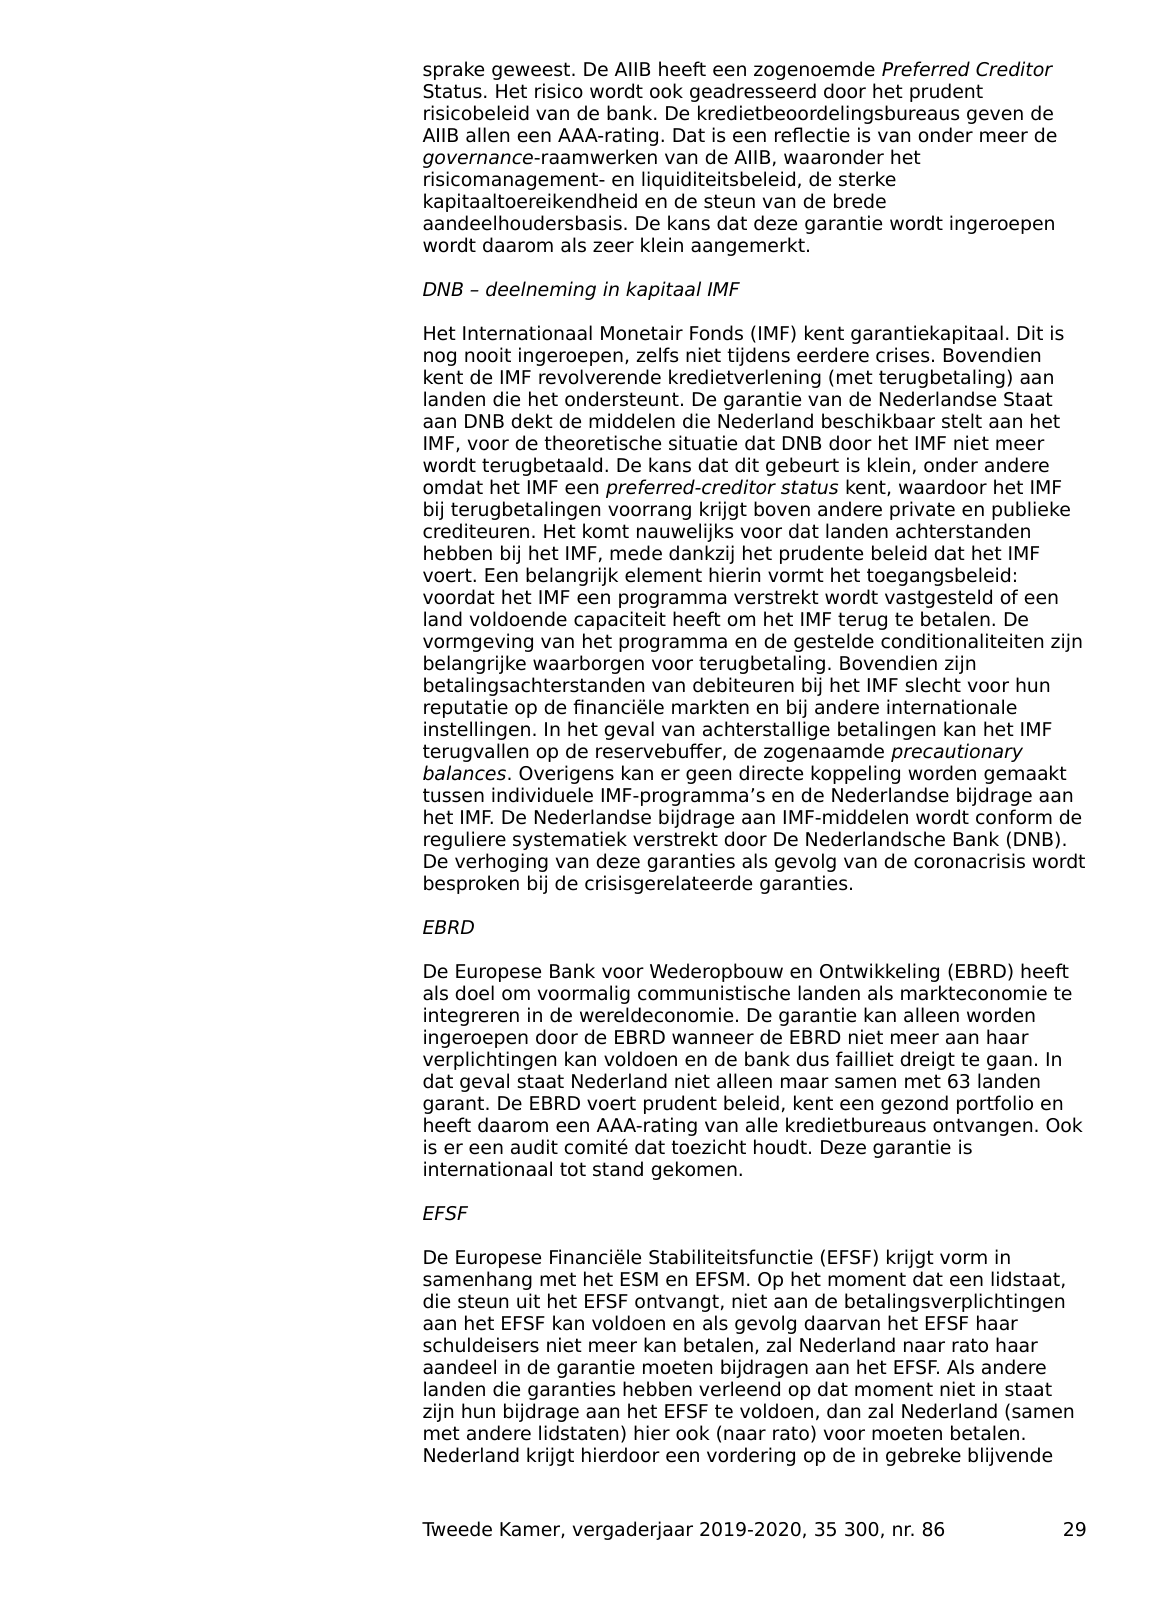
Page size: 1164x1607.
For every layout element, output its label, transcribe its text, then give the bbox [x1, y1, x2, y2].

text De Europese Bank voor Wederopbouw en Ontwikkeling (EBRD) heeft als doel om voormalig communistische landen als markteconomie te integreren in de wereldeconomie. De garantie kan alleen worden ingeroepen door de EBRD wanneer de EBRD niet meer aan haar verplichtingen kan voldoen en de bank dus failliet dreigt te gaan. In dat geval staat Nederland niet alleen maar samen met 63 landen garant. De EBRD voert prudent beleid, kent een gezond portfolio en heeft daarom een AAA-rating van alle kredietbureaus ontvangen. Ook is er een audit comité dat toezicht houdt. Deze garantie is internationaal tot stand gekomen. [422, 961, 1087, 1181]
text De Europese Financiële Stabiliteitsfunctie (EFSF) krijgt vorm in samenhang met het ESM en EFSM. Op het moment dat een lidstaat, die steun uit het EFSF ontvangt, niet aan de betalingsverplichtingen aan het EFSF kan voldoen en als gevolg daarvan het EFSF haar schuldeisers niet meer kan betalen, zal Nederland naar rato haar aandeel in de garantie moeten bijdragen aan het EFSF. Als andere landen die garanties hebben verleend op dat moment niet in staat zijn hun bijdrage aan het EFSF te voldoen, dan zal Nederland (samen met andere lidstaten) hier ook (naar rato) voor moeten betalen. Nederland krijgt hierdoor een vordering op de in gebreke blijvende [422, 1247, 1087, 1467]
subtitle EFSF [422, 1203, 1087, 1225]
subtitle DNB – deelneming in kapitaal IMF [422, 279, 1087, 301]
text sprake geweest. De AIIB heeft een zogenoemde Preferred Creditor Status. Het risico wordt ook geadresseerd door het prudent risicobeleid van de bank. De kredietbeoordelingsbureaus geven de AIIB allen een AAA-rating. Dat is een reflectie is van onder meer de governance-raamwerken van de AIIB, waaronder het risicomanagement- en liquiditeitsbeleid, de sterke kapitaaltoereikendheid en de steun van de brede aandeelhoudersbasis. De kans dat deze garantie wordt ingeroepen wordt daarom als zeer klein aangemerkt. [422, 59, 1087, 257]
subtitle EBRD [422, 917, 1087, 939]
text Het Internationaal Monetair Fonds (IMF) kent garantiekapitaal. Dit is nog nooit ingeroepen, zelfs niet tijdens eerdere crises. Bovendien kent de IMF revolverende kredietverlening (met terugbetaling) aan landen die het ondersteunt. De garantie van de Nederlandse Staat aan DNB dekt de middelen die Nederland beschikbaar stelt aan het IMF, voor de theoretische situatie dat DNB door het IMF niet meer wordt terugbetaald. De kans dat dit gebeurt is klein, onder andere omdat het IMF een preferred-creditor status kent, waardoor het IMF bij terugbetalingen voorrang krijgt boven andere private en publieke crediteuren. Het komt nauwelijks voor dat landen achterstanden hebben bij het IMF, mede dankzij het prudente beleid dat het IMF voert. Een belangrijk element hierin vormt het toegangsbeleid: voordat het IMF een programma verstrekt wordt vastgesteld of een land voldoende capaciteit heeft om het IMF terug te betalen. De vormgeving van het programma en de gestelde conditionaliteiten zijn belangrijke waarborgen voor terugbetaling. Bovendien zijn betalingsachterstanden van debiteuren bij het IMF slecht voor hun reputatie op de financiële markten en bij andere internationale instellingen. In het geval van achterstallige betalingen kan het IMF terugvallen op de reservebuffer, de zogenaamde precautionary balances. Overigens kan er geen directe koppeling worden gemaakt tussen individuele IMF-programma’s en de Nederlandse bijdrage aan het IMF. De Nederlandse bijdrage aan IMF-middelen wordt conform de reguliere systematiek verstrekt door De Nederlandsche Bank (DNB). De verhoging van deze garanties als gevolg van de coronacrisis wordt besproken bij de crisisgerelateerde garanties. [422, 323, 1087, 895]
